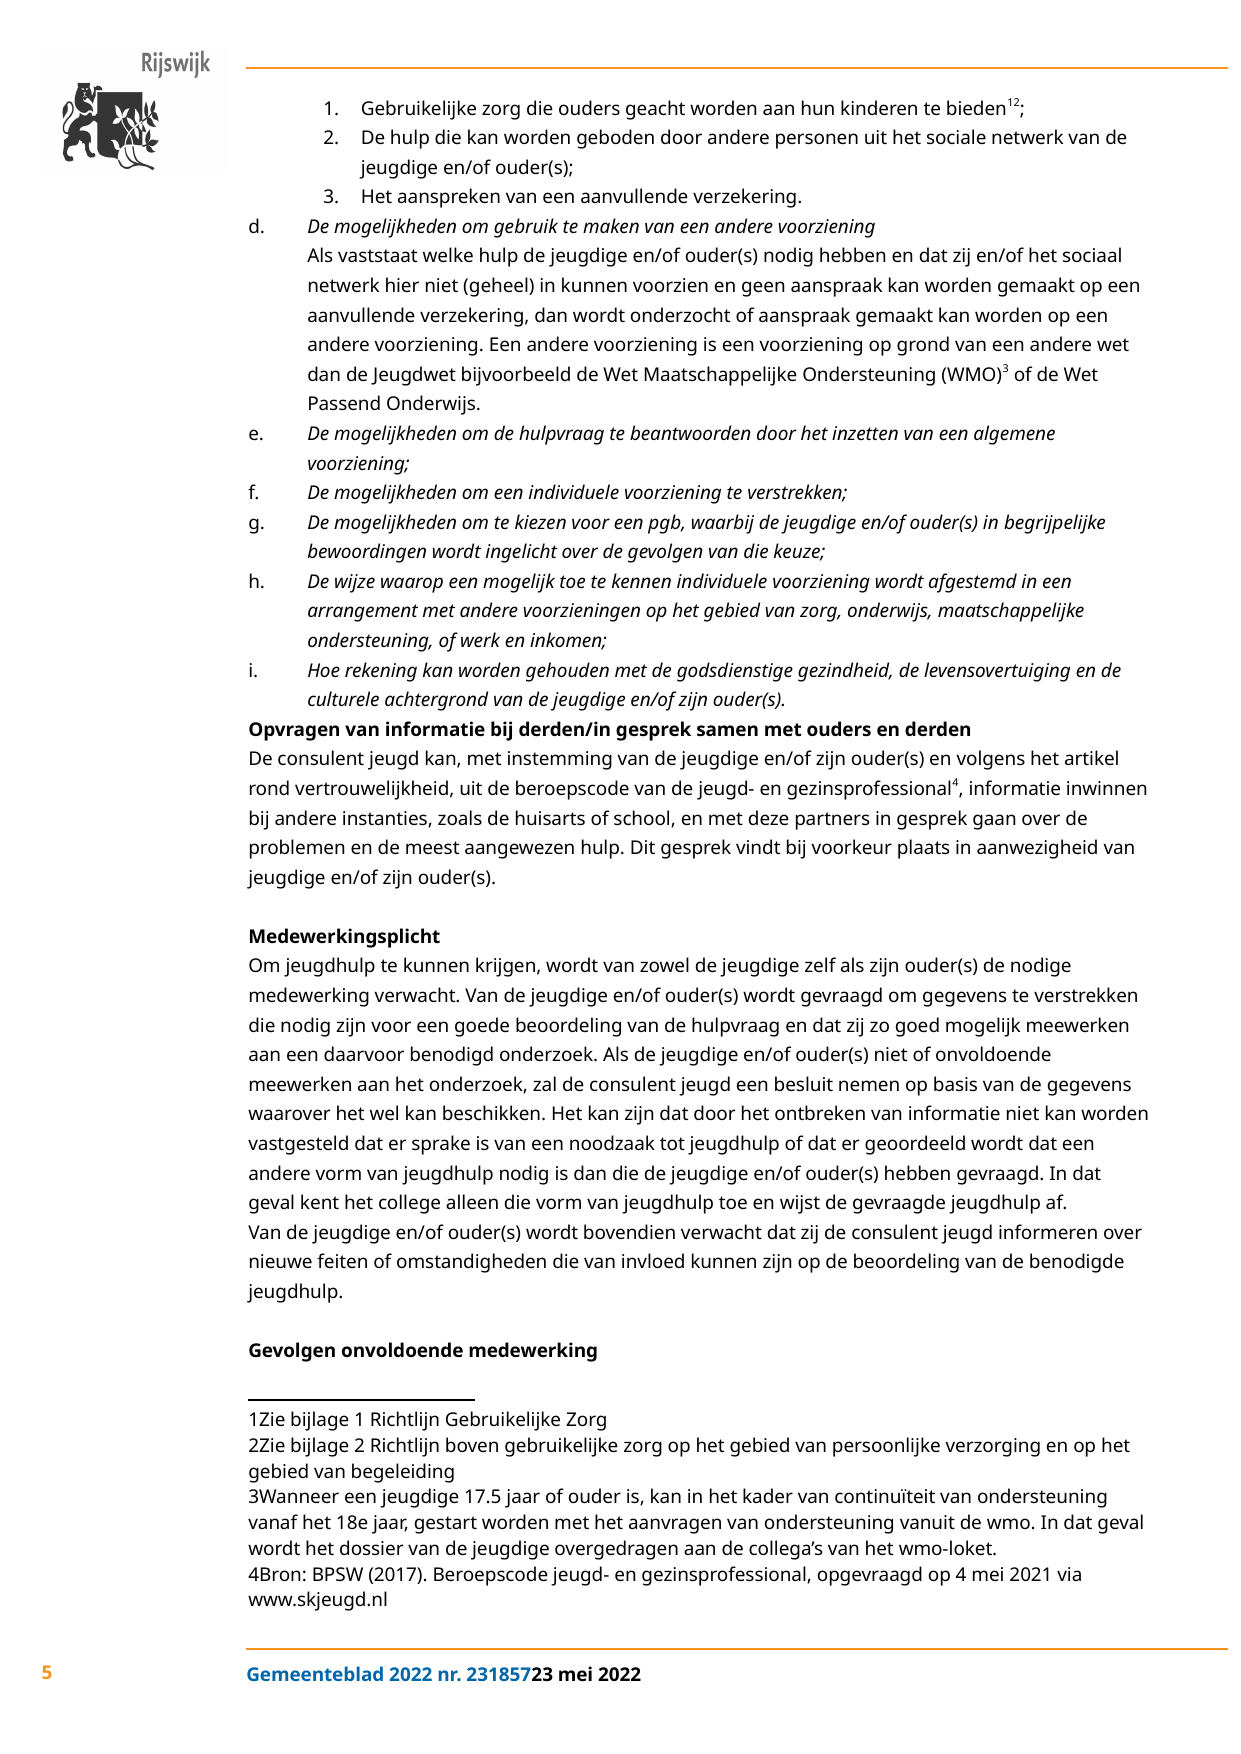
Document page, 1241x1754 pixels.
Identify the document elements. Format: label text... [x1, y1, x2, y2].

text De consulent jeugd kan, met instemming van de jeugdige en/of zijn ouder(s) en volgens het artikel rond vertrouwelijkheid, uit de beroepscode van de jeugd- en gezinsprofessional, informatie inwinnen bij andere instanties, zoals de huisarts of school, en met deze partners in gesprek gaan over de problemen en de meest aangewezen hulp. Dit gesprek vindt bij voorkeur plaats in aanwezigheid van jeugdige en/of zijn ouder(s). [248, 746, 1152, 890]
text Medewerkingsplicht [248, 923, 1152, 949]
list Het aanspreken van een aanvullende verzekering. [323, 183, 1152, 209]
text Bron: BPSW (2017). Beroepscode jeugd- en gezinsprofessional, opgevraagd op 4 mei 2021 via www.skjeugd.nl [248, 1561, 1152, 1612]
list De mogelijkheden om te kiezen voor een pgb, waarbij de jeugdige en/of ouder(s) in begrijpelijke bewoordingen wordt ingelicht over de gevolgen van die keuze; [248, 509, 1152, 564]
list Gebruikelijke zorg die ouders geacht worden aan hun kinderen te bieden; [323, 95, 1152, 121]
text Om jeugdhulp te kunnen krijgen, wordt van zowel de jeugdige zelf als zijn ouder(s) de nodige medewerking verwacht. Van de jeugdige en/of ouder(s) wordt gevraagd om gegevens te verstrekken die nodig zijn voor een goede beoordeling van de hulpvraag en dat zij zo goed mogelijk meewerken aan een daarvoor benodigd onderzoek. Als de jeugdige en/of ouder(s) niet of onvoldoende meewerken aan het onderzoek, zal de consulent jeugd een besluit nemen op basis van de gegevens waarover het wel kan beschikken. Het kan zijn dat door het ontbreken van informatie niet kan worden vastgesteld dat er sprake is van een noodzaak tot jeugdhulp of dat er geoordeeld wordt dat een andere vorm van jeugdhulp nodig is dan die de jeugdige en/of ouder(s) hebben gevraagd. In dat geval kent het college alleen die vorm van jeugdhulp toe en wijst de gevraagde jeugdhulp af. [248, 953, 1152, 1215]
list De hulp die kan worden geboden door andere personen uit het sociale netwerk van de jeugdige en/of ouder(s); [323, 124, 1152, 180]
text Opvragen van informatie bij derden/in gesprek samen met ouders en derden [248, 716, 1152, 742]
list Wanneer een jeugdige 17.5 jaar of ouder is, kan in het kader van continuïteit van ondersteuning vanaf het 18e jaar, gestart worden met het aanvragen van ondersteuning vanuit de wmo. In dat geval wordt het dossier van de jeugdige overgedragen aan de collega’s van het wmo-loket. [248, 1483, 1152, 1561]
list De mogelijkheden om een individuele voorziening te verstrekken; [248, 479, 1152, 505]
picture [41, 47, 231, 172]
list De mogelijkheden om de hulpvraag te beantwoorden door het inzetten van een algemene voorziening; [248, 420, 1152, 476]
list Zie bijlage 2 Richtlijn boven gebruikelijke zorg op het gebied van persoonlijke verzorging en op het gebied van begeleiding [248, 1432, 1152, 1483]
text Gevolgen onvoldoende medewerking [248, 1337, 1152, 1363]
list Als vaststaat welke hulp de jeugdige en/of ouder(s) nodig hebben en dat zij en/of het sociaal netwerk hier niet (geheel) in kunnen voorzien en geen aanspraak kan worden gemaakt op een aanvullende verzekering, dan wordt onderzocht of aanspraak gemaakt kan worden op een andere voorziening. Een andere voorziening is een voorziening op grond van een andere wet dan de Jeugdwet bijvoorbeeld de Wet Maatschappelijke Ondersteuning (WMO) of de Wet Passend Onderwijs. [248, 243, 1152, 416]
list Hoe rekening kan worden gehouden met de godsdienstige gezindheid, de levensovertuiging en de culturele achtergrond van de jeugdige en/of zijn ouder(s). [248, 657, 1152, 712]
list De wijze waarop een mogelijk toe te kennen individuele voorziening wordt afgestemd in een arrangement met andere voorzieningen op het gebied van zorg, onderwijs, maatschappelijke ondersteuning, of werk en inkomen; [248, 568, 1152, 653]
list Zie bijlage 1 Richtlijn Gebruikelijke Zorg [248, 1406, 1152, 1432]
list De mogelijkheden om gebruik te maken van een andere voorziening [248, 213, 1152, 239]
text Van de jeugdige en/of ouder(s) wordt bovendien verwacht dat zij de consulent jeugd informeren over nieuwe feiten of omstandigheden die van invloed kunnen zijn op de beoordeling van de benodigde jeugdhulp. [248, 1219, 1152, 1304]
